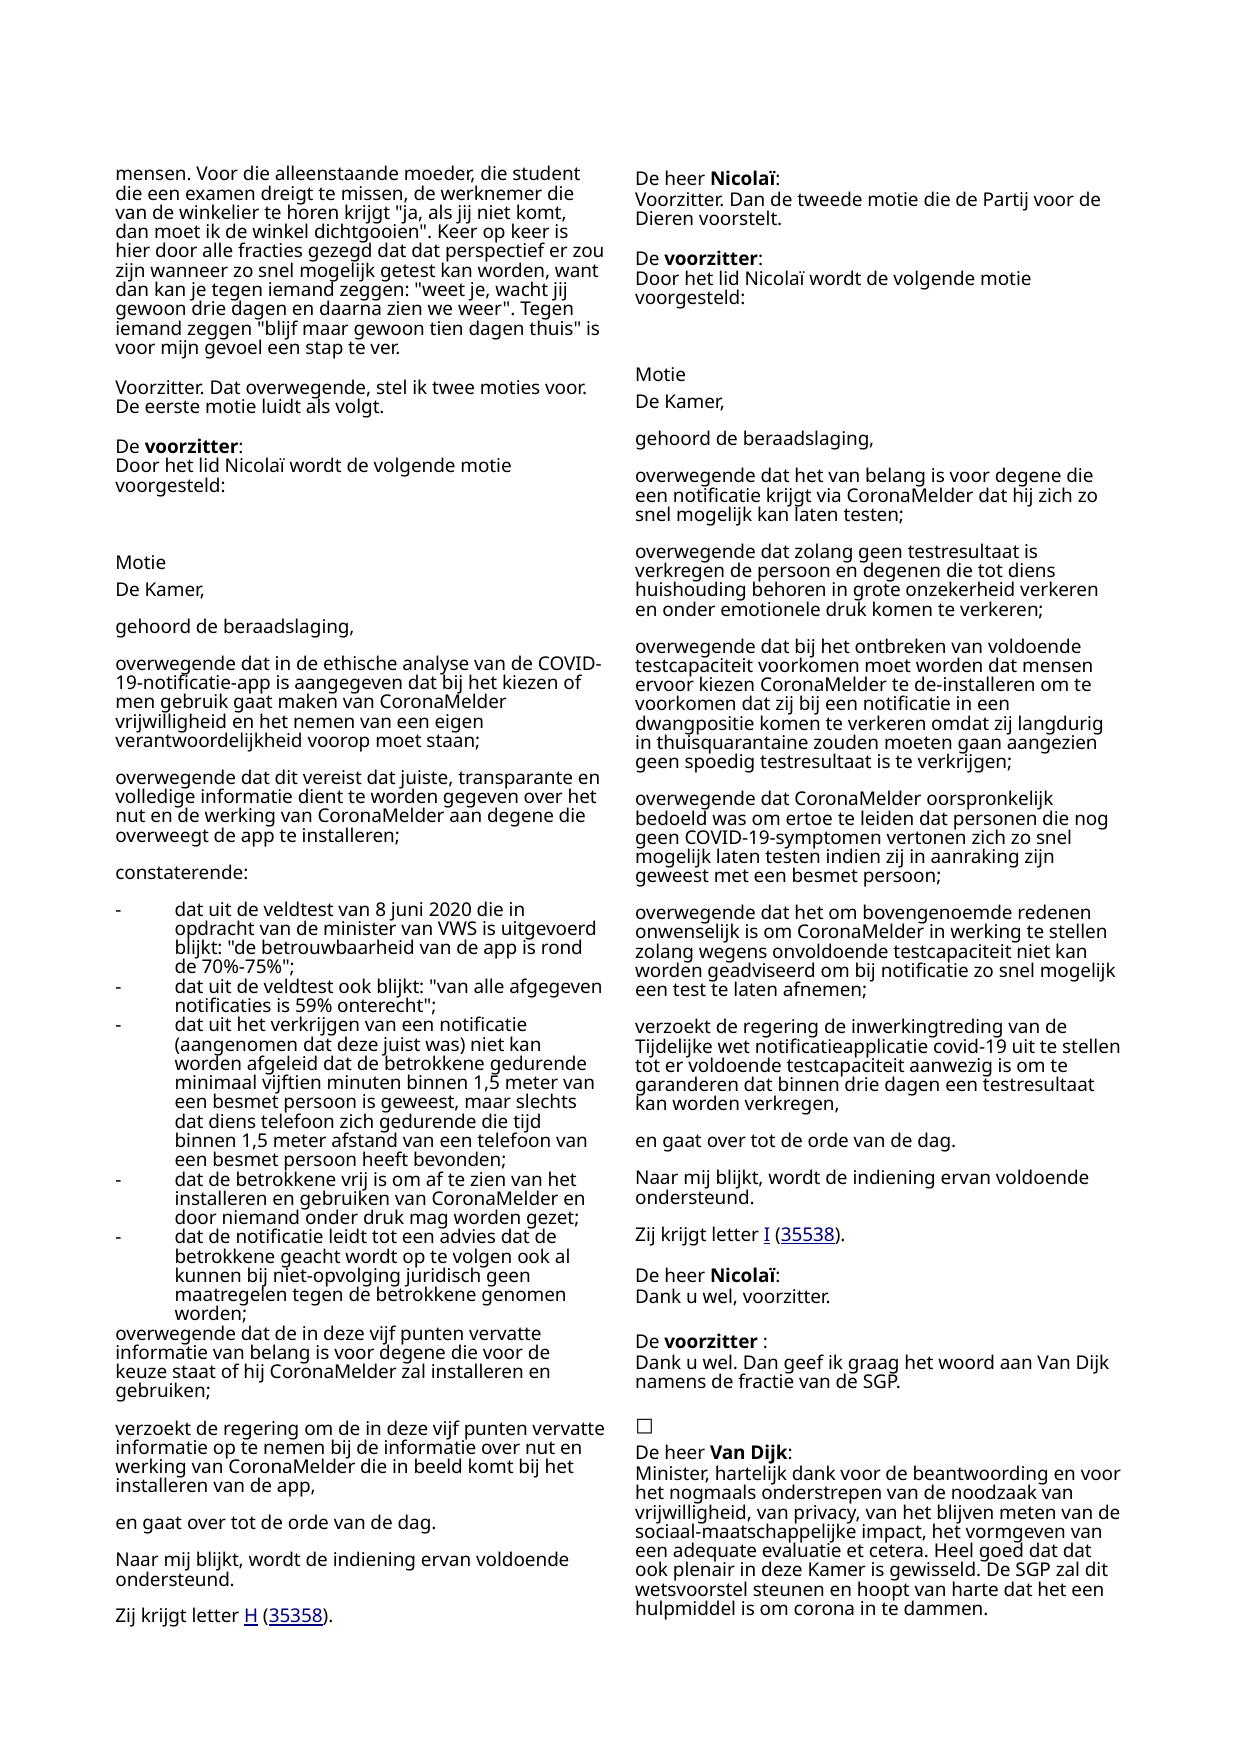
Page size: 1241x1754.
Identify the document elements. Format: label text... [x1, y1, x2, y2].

text De heer Nicolaï: [635, 165, 1125, 191]
text gehoord de beraadslaging, [115, 618, 605, 637]
text overwegende dat het van belang is voor degene die een notificatie krijgt via CoronaMelder dat hij zich zo snel mogelijk kan laten testen; [635, 467, 1125, 525]
text De voorzitter : [635, 1328, 1125, 1354]
text Naar mij blijkt, wordt de indiening ervan voldoende ondersteund. [635, 1169, 1125, 1208]
text Motie [635, 362, 1125, 387]
text De heer Van Dijk: [635, 1439, 1125, 1465]
text ⬜ [635, 1414, 1125, 1439]
list dat uit het verkrijgen van een notificatie (aangenomen dat deze juist was) niet kan worden afgeleid dat de betrokkene gedurende minimaal vijftien minuten binnen 1,5 meter van een besmet persoon is geweest, maar slechts dat diens telefoon zich gedurende die tijd binnen 1,5 meter afstand van een telefoon van een besmet persoon heeft bevonden; [115, 1016, 605, 1171]
text overwegende dat het om bovengenoemde redenen onwenselijk is om CoronaMelder in werking te stellen zolang wegens onvoldoende testcapaciteit niet kan worden geadviseerd om bij notificatie zo snel mogelijk een test te laten afnemen; [635, 904, 1125, 1001]
text De voorzitter: [635, 250, 1125, 270]
text Minister, hartelijk dank voor de beantwoording en voor het nogmaals onderstrepen van de noodzaak van vrijwilligheid, van privacy, van het blijven meten van de sociaal-maatschappelijke impact, het vormgeven van een adequate evaluatie et cetera. Heel goed dat dat ook plenair in deze Kamer is gewisseld. De SGP zal dit wetsvoorstel steunen en hoopt van harte dat het een hulpmiddel is om corona in te dammen. [635, 1465, 1125, 1619]
text Dank u wel. Dan geef ik graag het woord aan Van Dijk namens de fractie van de SGP. [635, 1354, 1125, 1393]
text overwegende dat bij het ontbreken van voldoende testcapaciteit voorkomen moet worden dat mensen ervoor kiezen CoronaMelder te de-installeren om te voorkomen dat zij bij een notificatie in een dwangpositie komen te verkeren omdat zij langdurig in thuisquarantaine zouden moeten gaan aangezien geen spoedig testresultaat is te verkrijgen; [635, 638, 1125, 772]
list dat uit de veldtest ook blijkt: "van alle afgegeven notificaties is 59% onterecht"; [115, 978, 605, 1016]
text verzoekt de regering de inwerkingtreding van de Tijdelijke wet notificatieapplicatie covid-19 uit te stellen tot er voldoende testcapaciteit aanwezig is om te garanderen dat binnen drie dagen een testresultaat kan worden verkregen, [635, 1018, 1125, 1115]
text Door het lid Nicolaï wordt de volgende motie voorgesteld: [115, 457, 605, 496]
list dat uit de veldtest van 8 juni 2020 die in opdracht van de minister van VWS is uitgevoerd blijkt: "de betrouwbaarheid van de app is rond de 70%-75%"; [115, 901, 605, 978]
text Door het lid Nicolaï wordt de volgende motie voorgesteld: [635, 270, 1125, 308]
text overwegende dat in de ethische analyse van de COVID-19-notificatie-app is aangegeven dat bij het kiezen of men gebruik gaat maken van CoronaMelder vrijwilligheid en het nemen van een eigen verantwoordelijkheid voorop moet staan; [115, 655, 605, 751]
text De voorzitter: [115, 438, 605, 457]
text overwegende dat zolang geen testresultaat is verkregen de persoon en degenen die tot diens huishouding behoren in grote onzekerheid verkeren en onder emotionele druk komen te verkeren; [635, 543, 1125, 620]
text gehoord de beraadslaging, [635, 430, 1125, 449]
text Zij krijgt letter I (35538). [635, 1226, 1125, 1245]
text mensen. Voor die alleenstaande moeder, die student die een examen dreigt te missen, de werknemer die van de winkelier te horen krijgt "ja, als jij niet komt, dan moet ik de winkel dichtgooien". Keer op keer is hier door alle fracties gezegd dat dat perspectief er zou zijn wanneer zo snel mogelijk getest kan worden, want dan kan je tegen iemand zeggen: "weet je, wacht jij gewoon drie dagen en daarna zien we weer". Tegen iemand zeggen "blijf maar gewoon tien dagen thuis" is voor mijn gevoel een stap te ver. [115, 165, 605, 358]
text overwegende dat CoronaMelder oorspronkelijk bedoeld was om ertoe te leiden dat personen die nog geen COVID-19-symptomen vertonen zich zo snel mogelijk laten testen indien zij in aanraking zijn geweest met een besmet persoon; [635, 790, 1125, 887]
text Voorzitter. Dan de tweede motie die de Partij voor de Dieren voorstelt. [635, 191, 1125, 230]
text Naar mij blijkt, wordt de indiening ervan voldoende ondersteund. [115, 1551, 605, 1590]
text Motie [115, 549, 605, 575]
list dat de betrokkene vrij is om af te zien van het installeren en gebruiken van CoronaMelder en door niemand onder druk mag worden gezet; [115, 1171, 605, 1228]
text en gaat over tot de orde van de dag. [115, 1514, 605, 1533]
text overwegende dat de in deze vijf punten vervatte informatie van belang is voor degene die voor de keuze staat of hij CoronaMelder zal installeren en gebruiken; [115, 1325, 605, 1402]
text en gaat over tot de orde van de dag. [635, 1132, 1125, 1152]
text constaterende: [115, 864, 605, 883]
text De Kamer, [115, 581, 605, 600]
text De heer Nicolaï: [635, 1263, 1125, 1288]
list dat de notificatie leidt tot een advies dat de betrokkene geacht wordt op te volgen ook al kunnen bij niet-opvolging juridisch geen maatregelen tegen de betrokkene genomen worden; [115, 1228, 605, 1325]
text Zij krijgt letter H (35358). [115, 1607, 605, 1627]
text Voorzitter. Dat overwegende, stel ik twee moties voor. De eerste motie luidt als volgt. [115, 379, 605, 417]
text verzoekt de regering om de in deze vijf punten vervatte informatie op te nemen bij de informatie over nut en werking van CoronaMelder die in beeld komt bij het installeren van de app, [115, 1419, 605, 1497]
text De Kamer, [635, 393, 1125, 413]
text Dank u wel, voorzitter. [635, 1288, 1125, 1308]
text overwegende dat dit vereist dat juiste, transparante en volledige informatie dient te worden gegeven over het nut en de werking van CoronaMelder aan degene die overweegt de app te installeren; [115, 769, 605, 846]
